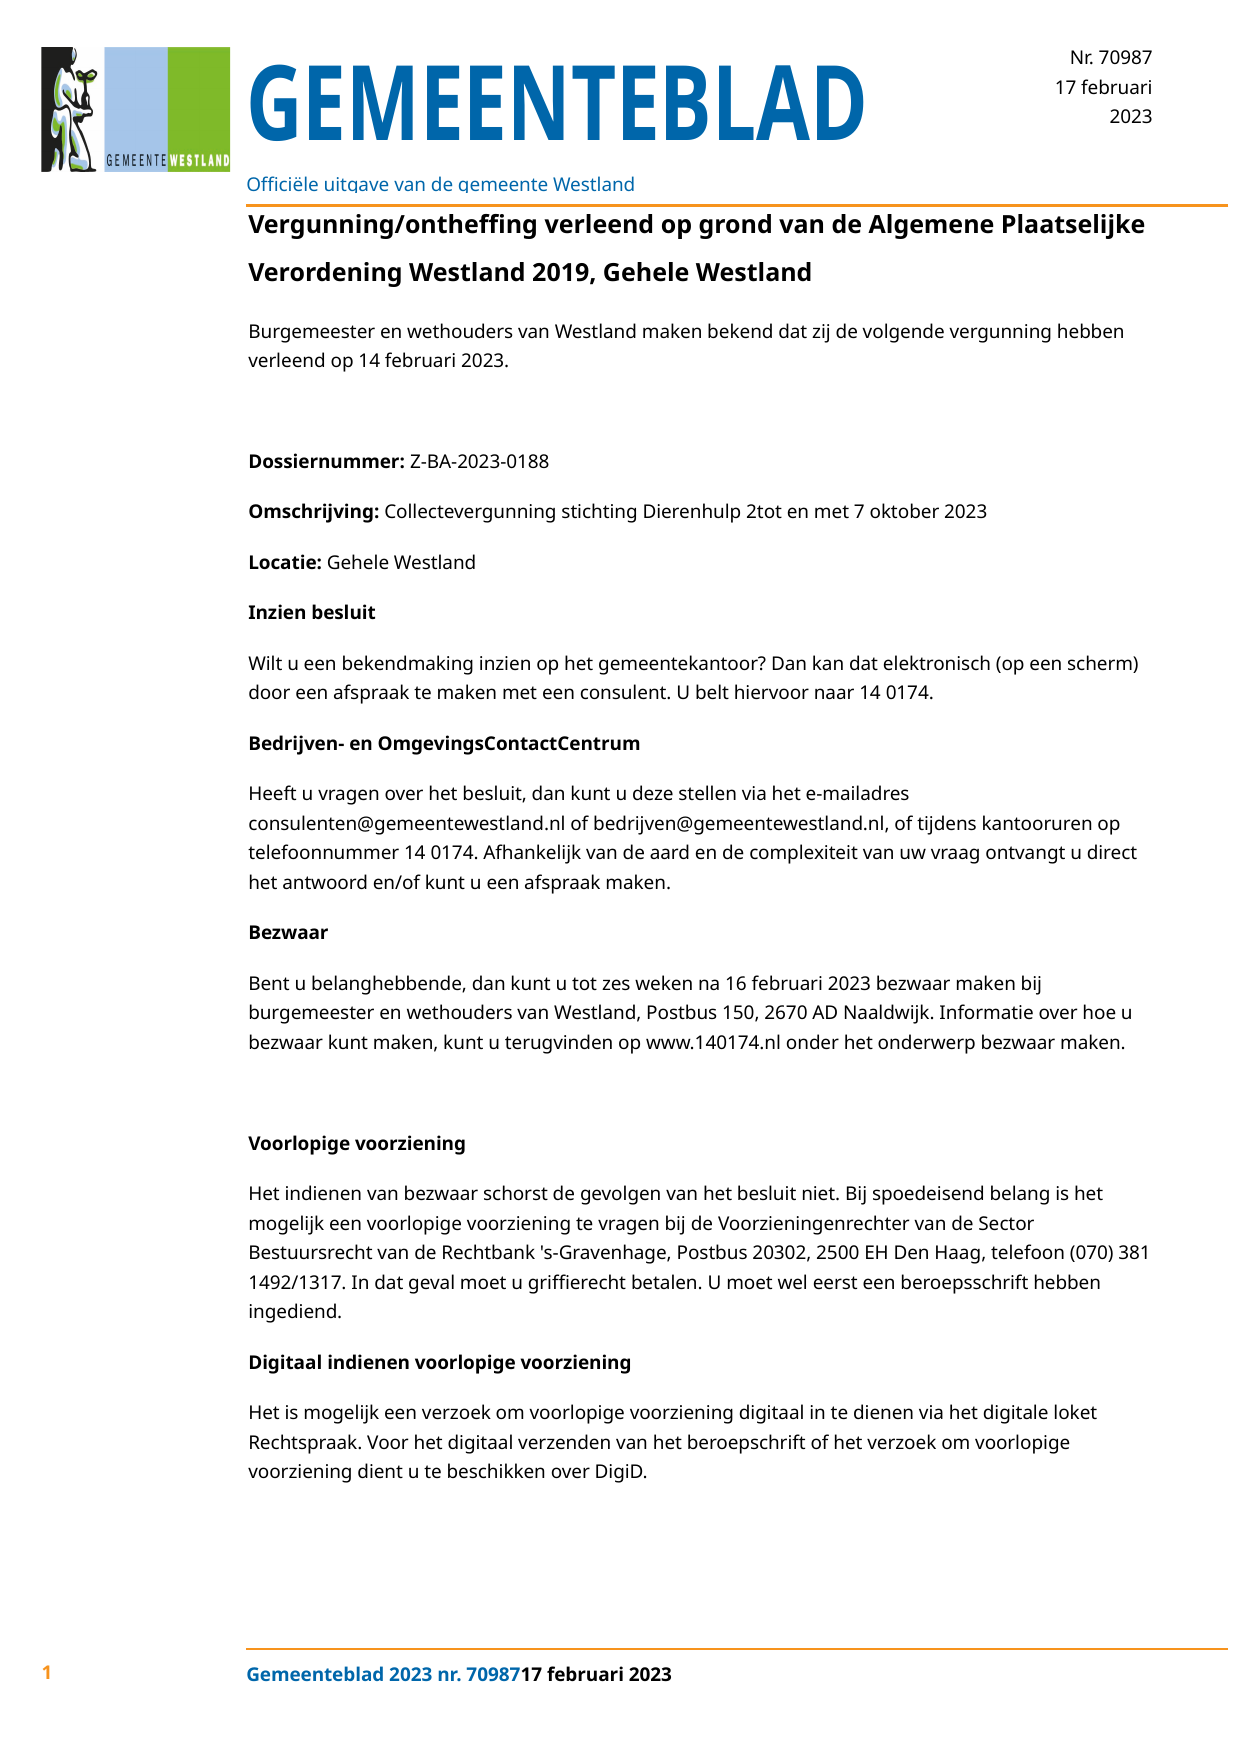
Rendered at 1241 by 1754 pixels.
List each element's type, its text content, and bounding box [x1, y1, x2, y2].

text Wilt u een bekendmaking inzien op het gemeentekantoor? Dan kan dat elektronisch (op een scherm) door een afspraak te maken met een consulent. U belt hiervoor naar 14 0174. [248, 650, 1152, 705]
text Digitaal indienen voorlopige voorziening [248, 1349, 1152, 1375]
text Bent u belanghebbende, dan kunt u tot zes weken na 16 februari 2023 bezwaar maken bij burgemeester en wethouders van Westland, Postbus 150, 2670 AD Naaldwijk. Informatie over hoe u bezwaar kunt maken, kunt u terugvinden op www.140174.nl onder het onderwerp bezwaar maken. [248, 970, 1152, 1055]
text Inzien besluit [248, 599, 1152, 625]
text Vergunning/ontheffing verleend op grond van de Algemene Plaatselijke Verordening Westland 2019, Gehele Westland [248, 207, 1152, 288]
text Het indienen van bezwaar schorst de gevolgen van het besluit niet. Bij spoedeisend belang is het mogelijk een voorlopige voorziening te vragen bij de Voorzieningenrechter van de Sector Bestuursrecht van de Rechtbank 's-Gravenhage, Postbus 20302, 2500 EH Den Haag, telefoon (070) 381 1492/1317. In dat geval moet u griffierecht betalen. U moet wel eerst een beroepsschrift hebben ingediend. [248, 1180, 1152, 1324]
text Bezwaar [248, 919, 1152, 945]
text Locatie: Gehele Westland [248, 549, 1152, 575]
text Heeft u vragen over het besluit, dan kunt u deze stellen via het e-mailadres consulenten@gemeentewestland.nl of bedrijven@gemeentewestland.nl, of tijdens kantooruren op telefoonnummer 14 0174. Afhankelijk van de aard en de complexiteit van uw vraag ontvangt u direct het antwoord en/of kunt u een afspraak maken. [248, 780, 1152, 895]
text Voorlopige voorziening [248, 1130, 1152, 1156]
text Bedrijven- en OmgevingsContactCentrum [248, 730, 1152, 756]
text Het is mogelijk een verzoek om voorlopige voorziening digitaal in te dienen via het digitale loket Rechtspraak. Voor het digitaal verzenden van het beroepschrift of het verzoek om voorlopige voorziening dient u te beschikken over DigiD. [248, 1399, 1152, 1484]
picture [41, 47, 231, 172]
text Burgemeester en wethouders van Westland maken bekend dat zij de volgende vergunning hebben verleend op 14 februari 2023. [248, 318, 1152, 373]
text Omschrijving: Collectevergunning stichting Dierenhulp 2tot en met 7 oktober 2023 [248, 499, 1152, 524]
text Dossiernummer: Z-BA-2023-0188 [248, 448, 1152, 474]
